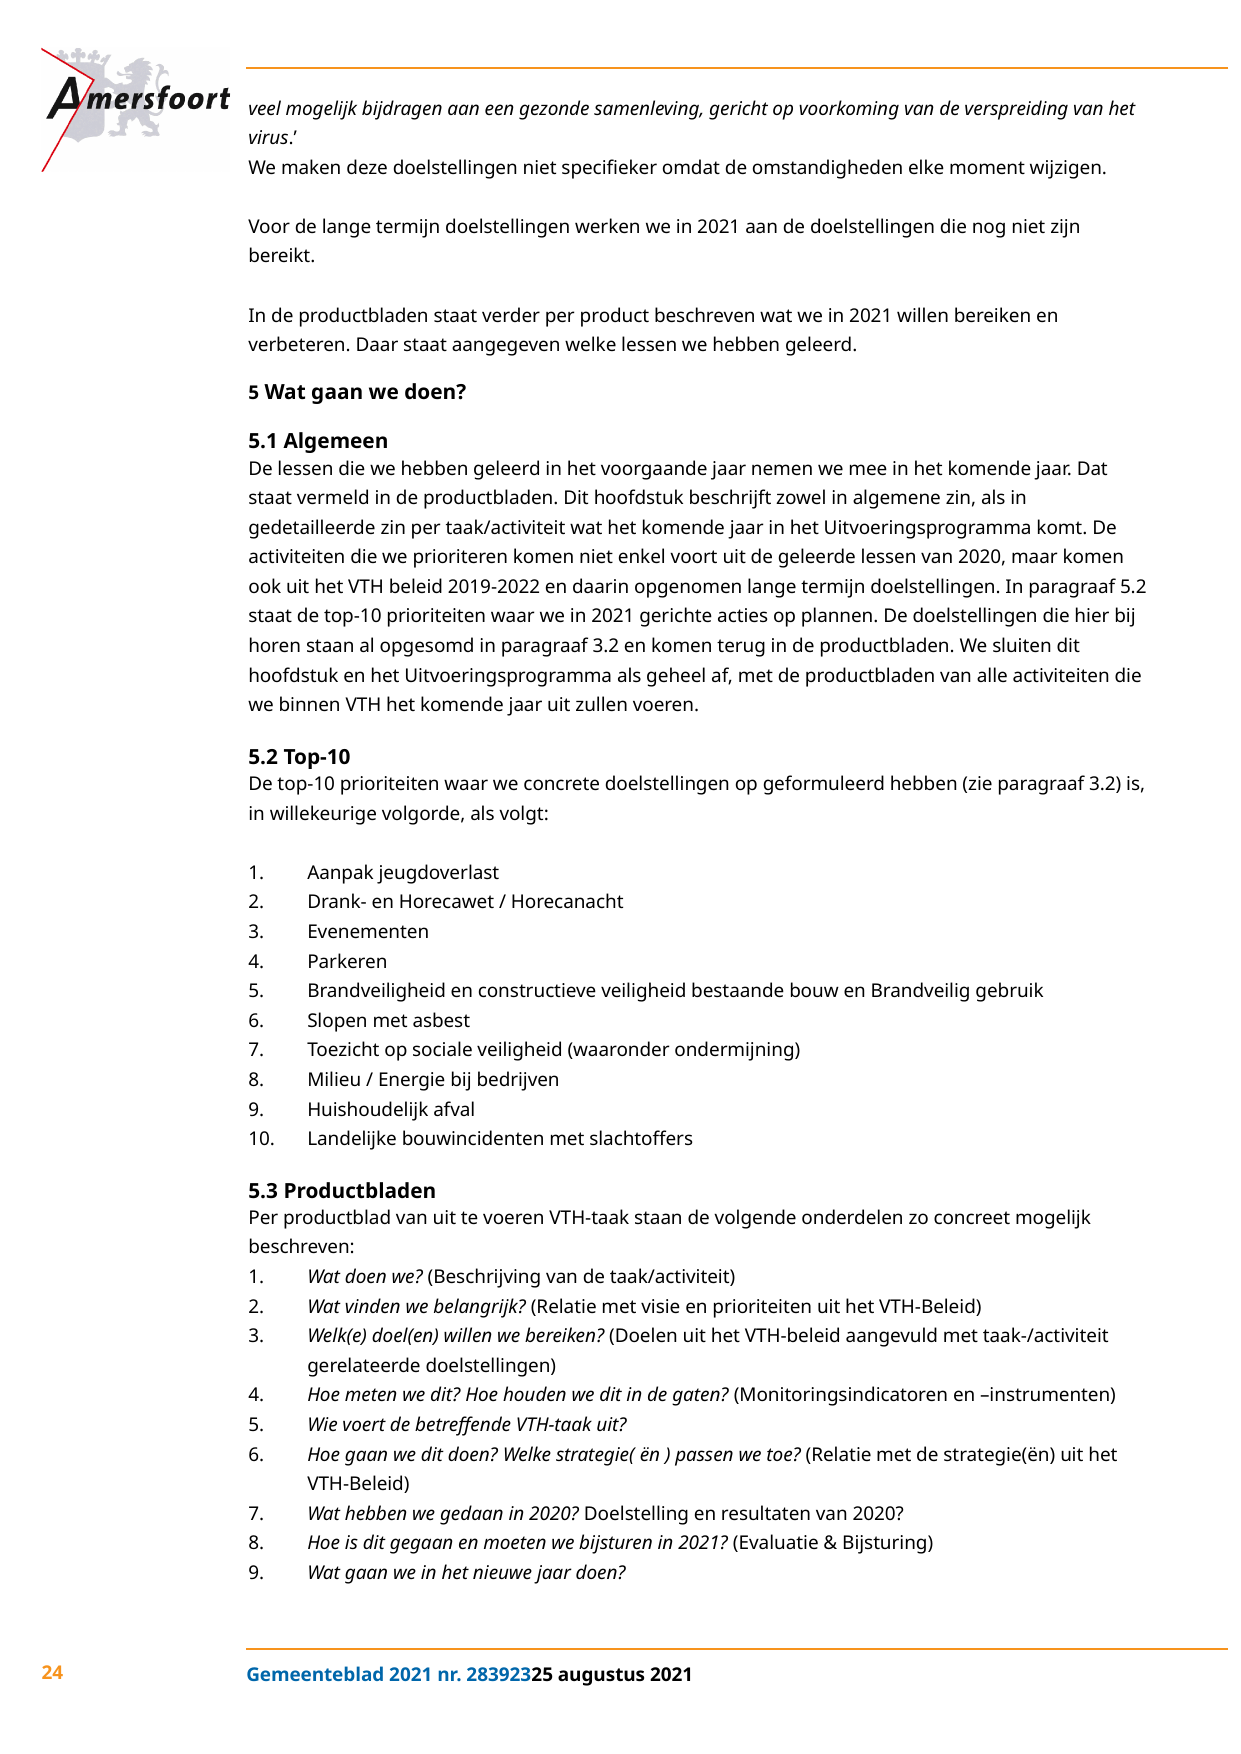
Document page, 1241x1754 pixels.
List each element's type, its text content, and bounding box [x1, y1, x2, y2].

list Hoe meten we dit? Hoe houden we dit in de gaten? (Monitoringsindicatoren en –instrumenten) [248, 1382, 1152, 1407]
list Parkeren [248, 948, 1152, 973]
list Landelijke bouwincidenten met slachtoffers [248, 1125, 1152, 1151]
list Wat gaan we in het nieuwe jaar doen? [248, 1559, 1152, 1585]
list Milieu / Energie bij bedrijven [248, 1066, 1152, 1092]
text 5.3 Productbladen [248, 1176, 1152, 1204]
text We maken deze doelstellingen niet specifieker omdat de omstandigheden elke moment wijzigen. [248, 154, 1152, 180]
text 5.2 Top-10 [248, 742, 1152, 770]
text De lessen die we hebben geleerd in het voorgaande jaar nemen we mee in het komende jaar. Dat staat vermeld in de productbladen. Dit hoofdstuk beschrijft zowel in algemene zin, als in gedetailleerde zin per taak/activiteit wat het komende jaar in het Uitvoeringsprogramma komt. De activiteiten die we prioriteren komen niet enkel voort uit de geleerde lessen van 2020, maar komen ook uit het VTH beleid 2019-2022 en daarin opgenomen lange termijn doelstellingen. In paragraaf 5.2 staat de top-10 prioriteiten waar we in 2021 gerichte acties op plannen. De doelstellingen die hier bij horen staan al opgesomd in paragraaf 3.2 en komen terug in de productbladen. We sluiten dit hoofdstuk en het Uitvoeringsprogramma als geheel af, met de productbladen van alle activiteiten die we binnen VTH het komende jaar uit zullen voeren. [248, 455, 1152, 717]
list Wat vinden we belangrijk? (Relatie met visie en prioriteiten uit het VTH-Beleid) [248, 1293, 1152, 1319]
list Toezicht op sociale veiligheid (waaronder ondermijning) [248, 1037, 1152, 1062]
list Drank- en Horecawet / Horecanacht [248, 889, 1152, 914]
list Huishoudelijk afval [248, 1096, 1152, 1121]
list Aanpak jeugdoverlast [248, 859, 1152, 885]
text Per productblad van uit te voeren VTH-taak staan de volgende onderdelen zo concreet mogelijk beschreven: [248, 1204, 1152, 1259]
list Hoe gaan we dit doen? Welke strategie( ën ) passen we toe? (Relatie met de strategie(ën) uit het VTH-Beleid) [248, 1441, 1152, 1496]
text Voor de lange termijn doelstellingen werken we in 2021 aan de doelstellingen die nog niet zijn bereikt. [248, 213, 1152, 268]
text 5.1 Algemeen [248, 426, 1152, 455]
text veel mogelijk bijdragen aan een gezonde samenleving, gericht op voorkoming van de verspreiding van het virus.’ [248, 95, 1152, 150]
text In de productbladen staat verder per product beschreven wat we in 2021 willen bereiken en verbeteren. Daar staat aangegeven welke lessen we hebben geleerd. [248, 302, 1152, 357]
list Slopen met asbest [248, 1007, 1152, 1033]
list Evenementen [248, 918, 1152, 944]
text De top-10 prioriteiten waar we concrete doelstellingen op geformuleerd hebben (zie paragraaf 3.2) is, in willekeurige volgorde, als volgt: [248, 770, 1152, 826]
list Brandveiligheid en constructieve veiligheid bestaande bouw en Brandveilig gebruik [248, 977, 1152, 1003]
list Wie voert de betreffende VTH-taak uit? [248, 1411, 1152, 1437]
text 5 Wat gaan we doen? [248, 377, 1152, 406]
list Welk(e) doel(en) willen we bereiken? (Doelen uit het VTH-beleid aangevuld met taak-/activiteit gerelateerde doelstellingen) [248, 1322, 1152, 1378]
list Wat doen we? (Beschrijving van de taak/activiteit) [248, 1263, 1152, 1289]
picture [41, 47, 231, 172]
list Wat hebben we gedaan in 2020? Doelstelling en resultaten van 2020? [248, 1500, 1152, 1526]
list Hoe is dit gegaan en moeten we bijsturen in 2021? (Evaluatie & Bijsturing) [248, 1529, 1152, 1555]
